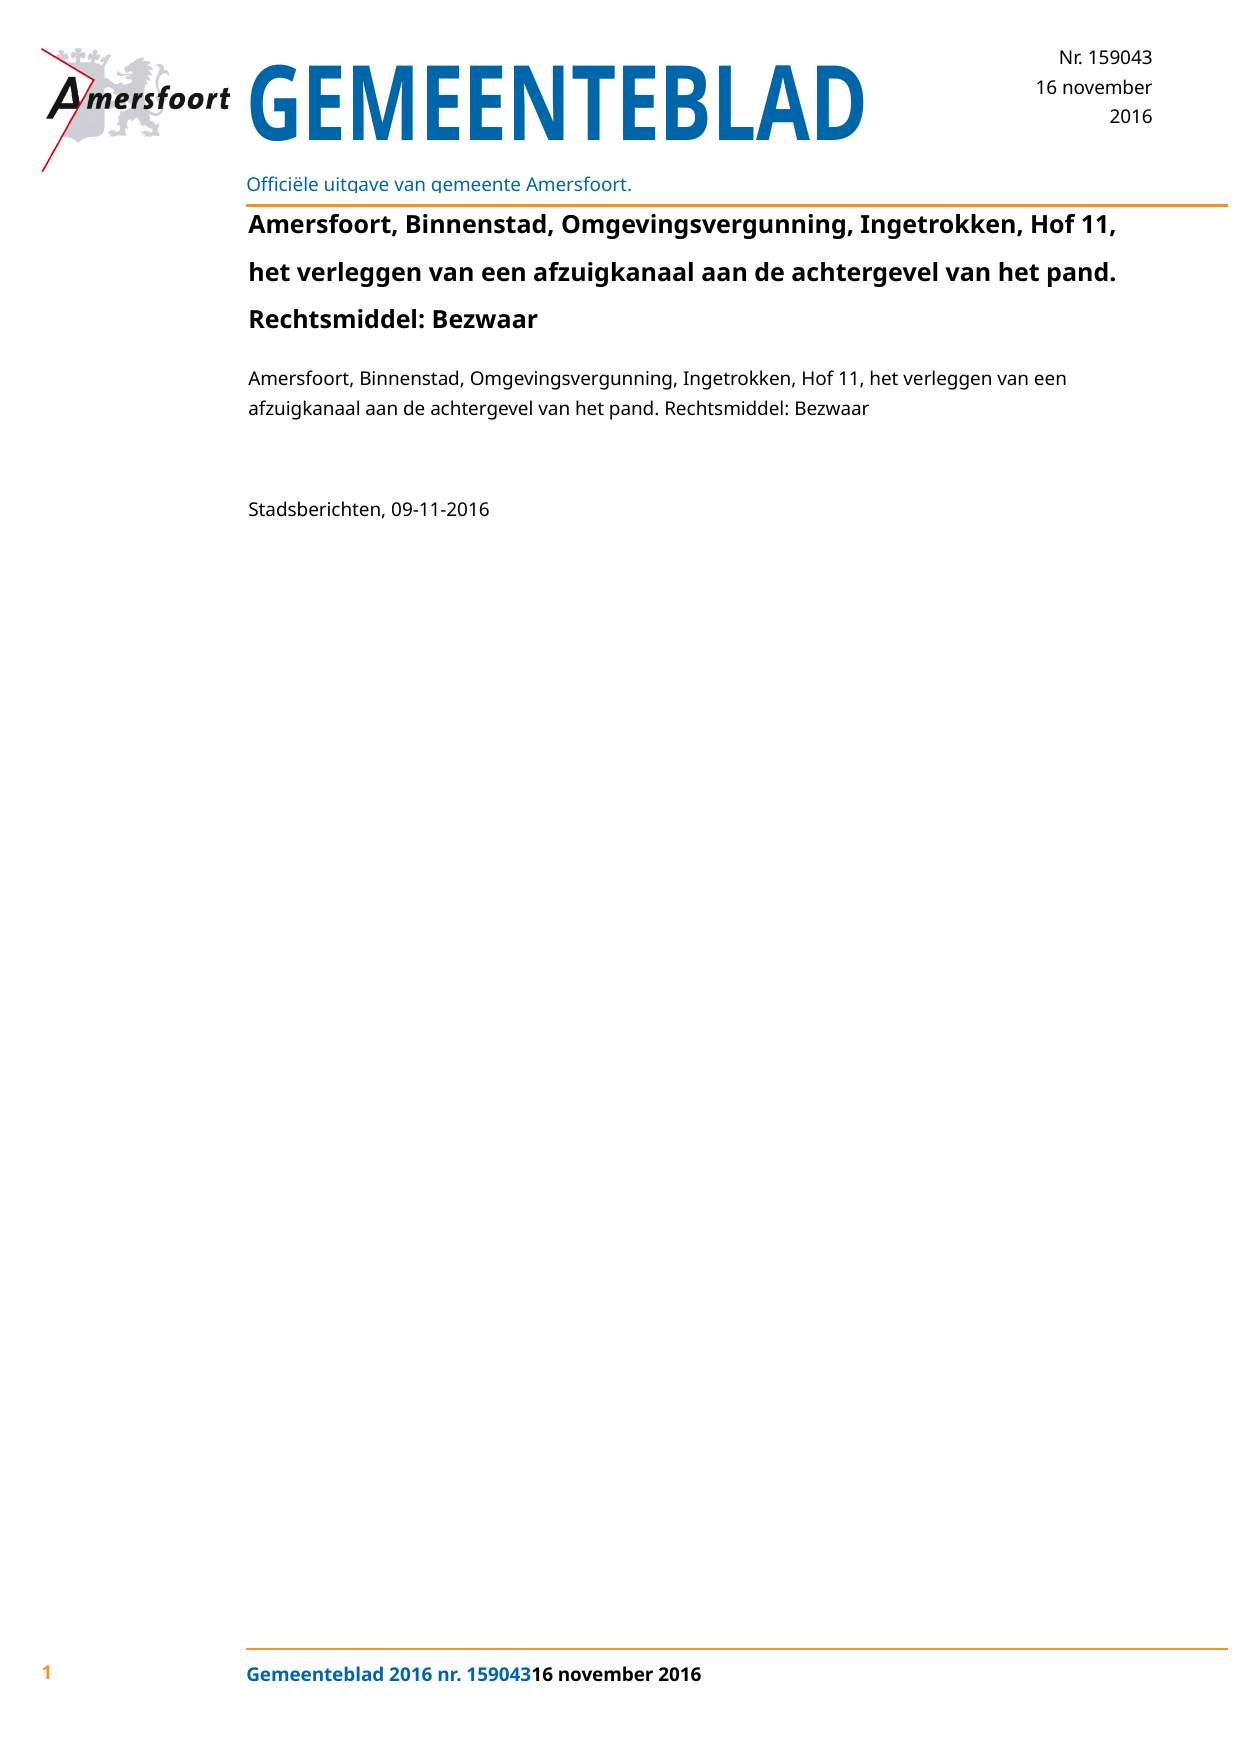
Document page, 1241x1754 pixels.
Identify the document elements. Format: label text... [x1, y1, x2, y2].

picture [41, 47, 231, 172]
text Amersfoort, Binnenstad, Omgevingsvergunning, Ingetrokken, Hof 11, het verleggen van een afzuigkanaal aan de achtergevel van het pand. Rechtsmiddel: Bezwaar [248, 366, 1152, 421]
text Amersfoort, Binnenstad, Omgevingsvergunning, Ingetrokken, Hof 11, het verleggen van een afzuigkanaal aan de achtergevel van het pand. Rechtsmiddel: Bezwaar [248, 207, 1152, 336]
text Stadsberichten, 09-11-2016 [248, 496, 1152, 522]
